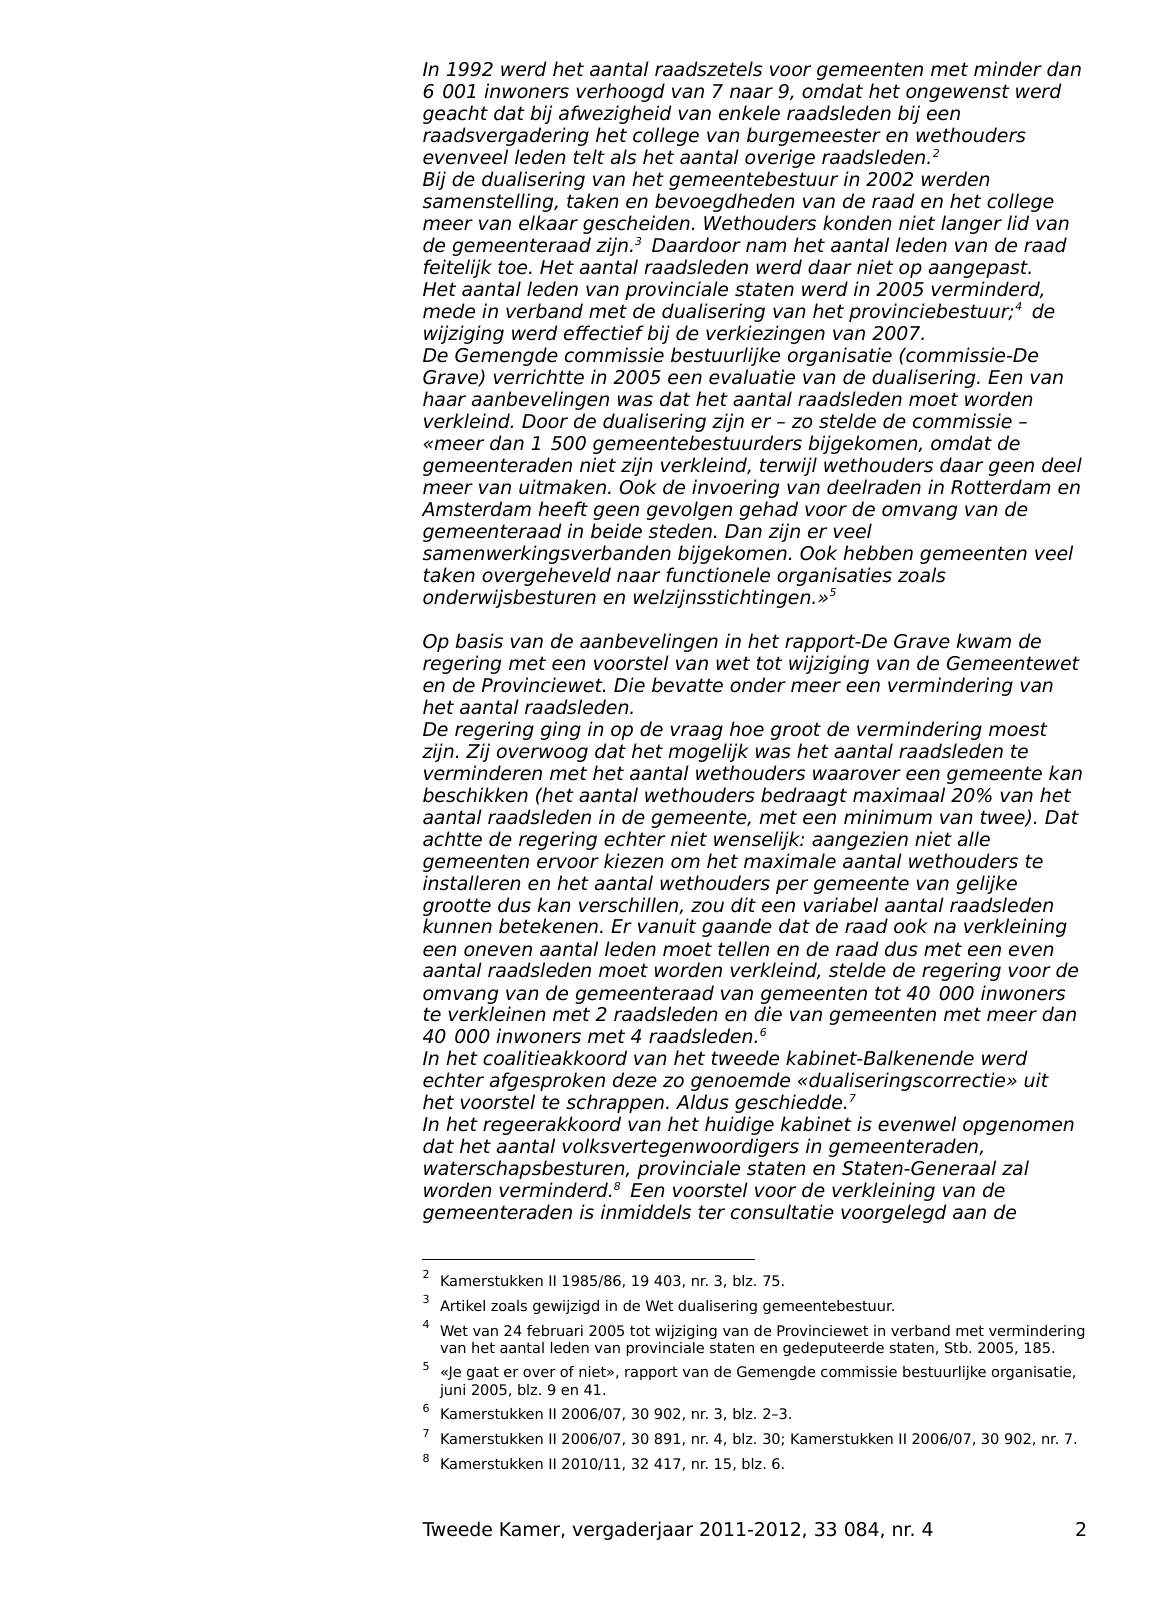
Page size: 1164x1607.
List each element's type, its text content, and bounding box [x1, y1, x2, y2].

text Bij de dualisering van het gemeentebestuur in 2002 werden samenstelling, taken en bevoegdheden van de raad en het college meer van elkaar gescheiden. Wethouders konden niet langer lid van de gemeenteraad zijn. Daardoor nam het aantal leden van de raad feitelijk toe. Het aantal raadsleden werd daar niet op aangepast. [422, 169, 1087, 279]
text «Je gaat er over of niet», rapport van de Gemengde commissie bestuurlijke organisatie, juni 2005, blz. 9 en 41. [422, 1360, 1087, 1399]
text Kamerstukken II 2010/11, 32 417, nr. 15, blz. 6. [422, 1452, 1087, 1474]
text Het aantal leden van provinciale staten werd in 2005 verminderd, mede in verband met de dualisering van het provinciebestuur; de wijziging werd effectief bij de verkiezingen van 2007. [422, 279, 1087, 345]
text Kamerstukken II 2006/07, 30 902, nr. 3, blz. 2–3. [422, 1402, 1087, 1424]
text De Gemengde commissie bestuurlijke organisatie (commissie-De Grave) verrichtte in 2005 een evaluatie van de dualisering. Een van haar aanbevelingen was dat het aantal raadsleden moet worden verkleind. Door de dualisering zijn er – zo stelde de commissie – «meer dan 1 500 gemeentebestuurders bijgekomen, omdat de gemeenteraden niet zijn verkleind, terwijl wethouders daar geen deel meer van uitmaken. Ook de invoering van deelraden in Rotterdam en Amsterdam heeft geen gevolgen gehad voor de omvang van de gemeenteraad in beide steden. Dan zijn er veel samenwerkingsverbanden bijgekomen. Ook hebben gemeenten veel taken overgeheveld naar functionele organisaties zoals onderwijsbesturen en welzijnsstichtingen.» [422, 345, 1087, 608]
text Kamerstukken II 2006/07, 30 891, nr. 4, blz. 30; Kamerstukken II 2006/07, 30 902, nr. 7. [422, 1427, 1087, 1449]
text Artikel zoals gewijzigd in de Wet dualisering gemeentebestuur. [422, 1293, 1087, 1316]
text De regering ging in op de vraag hoe groot de vermindering moest zijn. Zij overwoog dat het mogelijk was het aantal raadsleden te verminderen met het aantal wethouders waarover een gemeente kan beschikken (het aantal wethouders bedraagt maximaal 20% van het aantal raadsleden in de gemeente, met een minimum van twee). Dat achtte de regering echter niet wenselijk: aangezien niet alle gemeenten ervoor kiezen om het maximale aantal wethouders te installeren en het aantal wethouders per gemeente van gelijke grootte dus kan verschillen, zou dit een variabel aantal raadsleden kunnen betekenen. Er vanuit gaande dat de raad ook na verkleining een oneven aantal leden moet tellen en de raad dus met een even aantal raadsleden moet worden verkleind, stelde de regering voor de omvang van de gemeenteraad van gemeenten tot 40 000 inwoners te verkleinen met 2 raadsleden en die van gemeenten met meer dan 40 000 inwoners met 4 raadsleden. [422, 719, 1087, 1048]
text Op basis van de aanbevelingen in het rapport-De Grave kwam de regering met een voorstel van wet tot wijziging van de Gemeentewet en de Provinciewet. Die bevatte onder meer een vermindering van het aantal raadsleden. [422, 631, 1087, 719]
text In 1992 werd het aantal raadszetels voor gemeenten met minder dan 6 001 inwoners verhoogd van 7 naar 9, omdat het ongewenst werd geacht dat bij afwezigheid van enkele raadsleden bij een raadsvergadering het college van burgemeester en wethouders evenveel leden telt als het aantal overige raadsleden. [422, 59, 1087, 169]
text In het regeerakkoord van het huidige kabinet is evenwel opgenomen dat het aantal volksvertegenwoordigers in gemeenteraden, waterschapsbesturen, provinciale staten en Staten-Generaal zal worden verminderd. Een voorstel voor de verkleining van de gemeenteraden is inmiddels ter consultatie voorgelegd aan de [422, 1114, 1087, 1224]
text In het coalitieakkoord van het tweede kabinet-Balkenende werd echter afgesproken deze zo genoemde «dualiseringscorrectie» uit het voorstel te schrappen. Aldus geschiedde. [422, 1048, 1087, 1114]
text Kamerstukken II 1985/86, 19 403, nr. 3, blz. 75. [422, 1268, 1087, 1291]
text Wet van 24 februari 2005 tot wijziging van de Provinciewet in verband met vermindering van het aantal leden van provinciale staten en gedeputeerde staten, Stb. 2005, 185. [422, 1318, 1087, 1357]
